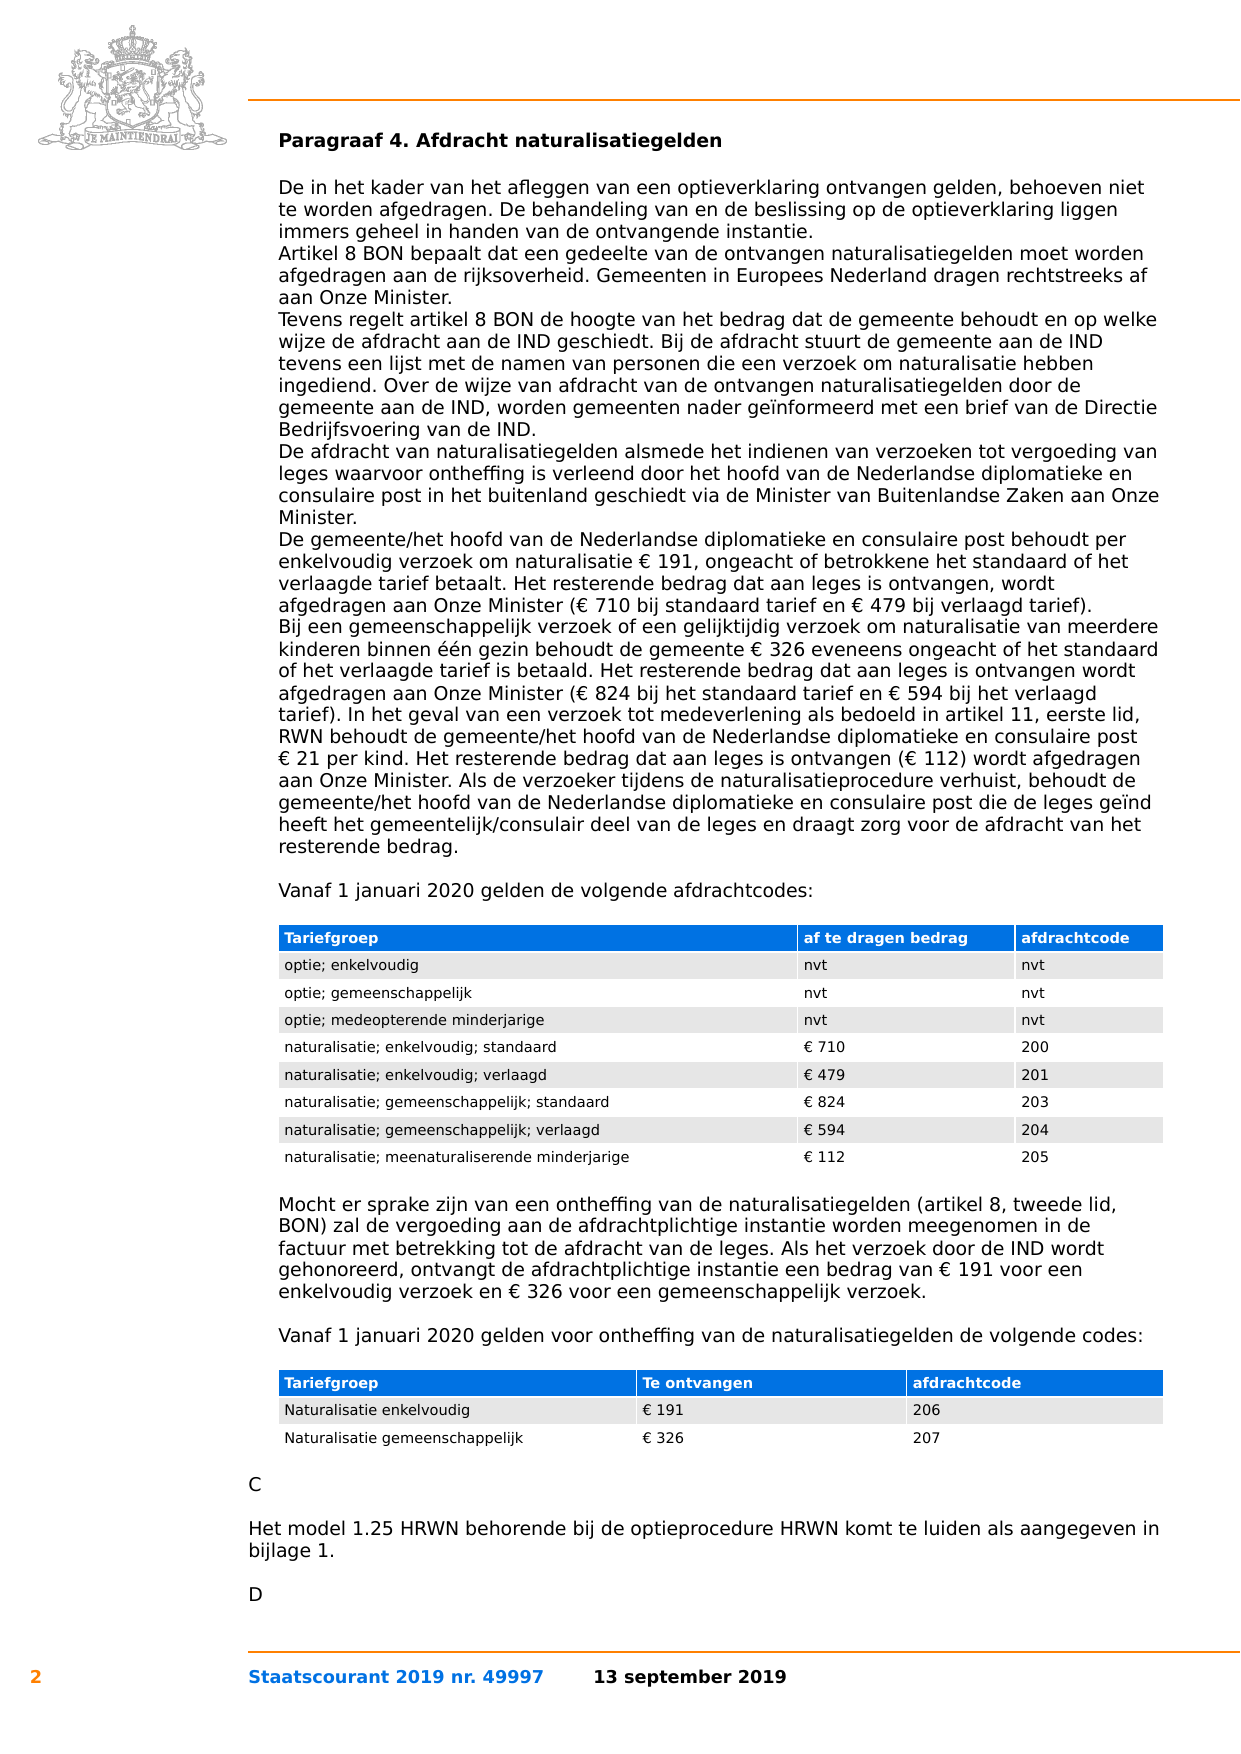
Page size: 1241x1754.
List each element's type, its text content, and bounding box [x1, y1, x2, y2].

table_cell nvt [798, 1007, 1014, 1033]
table_cell 207 [907, 1425, 1163, 1451]
table_cell € 191 [637, 1398, 906, 1424]
text Het model 1.25 HRWN behorende bij de optieprocedure HRWN komt te luiden als aangegeven in bijlage 1. [248, 1518, 1163, 1562]
table_header afdrachtcode [907, 1370, 1163, 1396]
table_cell € 112 [798, 1144, 1014, 1171]
table_cell nvt [1016, 953, 1163, 979]
table_cell optie; gemeenschappelijk [279, 980, 797, 1006]
text De gemeente/het hoofd van de Nederlandse diplomatieke en consulaire post behoudt per enkelvoudig verzoek om naturalisatie € 191, ongeacht of betrokkene het standaard of het verlaagde tarief betaalt. Het resterende bedrag dat aan leges is ontvangen, wordt afgedragen aan Onze Minister (€ 710 bij standaard tarief en € 479 bij verlaagd tarief). [278, 528, 1163, 616]
subtitle Paragraaf 4. Afdracht naturalisatiegelden [278, 130, 1163, 152]
table_cell 200 [1016, 1035, 1163, 1061]
text De afdracht van naturalisatiegelden alsmede het indienen van verzoeken tot vergoeding van leges waarvoor ontheffing is verleend door het hoofd van de Nederlandse diplomatieke en consulaire post in het buitenland geschiedt via de Minister van Buitenlandse Zaken aan Onze Minister. [278, 441, 1163, 528]
text D [248, 1584, 1163, 1606]
table_cell 205 [1016, 1144, 1163, 1171]
table_cell optie; medeopterende minderjarige [279, 1007, 797, 1033]
text Bij een gemeenschappelijk verzoek of een gelijktijdig verzoek om naturalisatie van meerdere kinderen binnen één gezin behoudt de gemeente € 326 eveneens ongeacht of het standaard of het verlaagde tarief is betaald. Het resterende bedrag dat aan leges is ontvangen wordt afgedragen aan Onze Minister (€ 824 bij het standaard tarief en € 594 bij het verlaagd tarief). In het geval van een verzoek tot medeverlening als bedoeld in artikel 11, eerste lid, RWN behoudt de gemeente/het hoofd van de Nederlandse diplomatieke en consulaire post € 21 per kind. Het resterende bedrag dat aan leges is ontvangen (€ 112) wordt afgedragen aan Onze Minister. Als de verzoeker tijdens de naturalisatieprocedure verhuist, behoudt de gemeente/het hoofd van de Nederlandse diplomatieke en consulaire post die de leges geïnd heeft het gemeentelijk/consulair deel van de leges en draagt zorg voor de afdracht van het resterende bedrag. [278, 616, 1163, 858]
table_cell € 479 [798, 1062, 1014, 1088]
table_cell 204 [1016, 1117, 1163, 1143]
table_header af te dragen bedrag [798, 925, 1014, 951]
table_cell Naturalisatie enkelvoudig [279, 1398, 636, 1424]
table_cell nvt [1016, 980, 1163, 1006]
table_header Tariefgroep [279, 1370, 636, 1396]
table_cell € 710 [798, 1035, 1014, 1061]
table_cell 206 [907, 1398, 1163, 1424]
table_header afdrachtcode [1016, 925, 1163, 951]
text Artikel 8 BON bepaalt dat een gedeelte van de ontvangen naturalisatiegelden moet worden afgedragen aan de rijksoverheid. Gemeenten in Europees Nederland dragen rechtstreeks af aan Onze Minister. [278, 243, 1163, 309]
text Mocht er sprake zijn van een ontheffing van de naturalisatiegelden (artikel 8, tweede lid, BON) zal de vergoeding aan de afdrachtplichtige instantie worden meegenomen in de factuur met betrekking tot de afdracht van de leges. Als het verzoek door de IND wordt gehonoreerd, ontvangt de afdrachtplichtige instantie een bedrag van € 191 voor een enkelvoudig verzoek en € 326 voor een gemeenschappelijk verzoek. [278, 1193, 1163, 1303]
table_cell € 824 [798, 1089, 1014, 1116]
table_cell nvt [798, 953, 1014, 979]
picture [38, 25, 227, 150]
text Vanaf 1 januari 2020 gelden voor ontheffing van de naturalisatiegelden de volgende codes: [278, 1325, 1163, 1347]
table_cell Naturalisatie gemeenschappelijk [279, 1425, 636, 1451]
table_cell 203 [1016, 1089, 1163, 1116]
table_header Tariefgroep [279, 925, 797, 951]
table_cell naturalisatie; meenaturaliserende minderjarige [279, 1144, 797, 1171]
table_cell nvt [1016, 1007, 1163, 1033]
table_header Te ontvangen [637, 1370, 906, 1396]
text Vanaf 1 januari 2020 gelden de volgende afdrachtcodes: [278, 880, 1163, 902]
text Tevens regelt artikel 8 BON de hoogte van het bedrag dat de gemeente behoudt en op welke wijze de afdracht aan de IND geschiedt. Bij de afdracht stuurt de gemeente aan de IND tevens een lijst met de namen van personen die een verzoek om naturalisatie hebben ingediend. Over de wijze van afdracht van de ontvangen naturalisatiegelden door de gemeente aan de IND, worden gemeenten nader geïnformeerd met een brief van de Directie Bedrijfsvoering van de IND. [278, 309, 1163, 441]
table_cell naturalisatie; gemeenschappelijk; verlaagd [279, 1117, 797, 1143]
table_cell 201 [1016, 1062, 1163, 1088]
table_cell naturalisatie; enkelvoudig; standaard [279, 1035, 797, 1061]
table_cell naturalisatie; enkelvoudig; verlaagd [279, 1062, 797, 1088]
table_cell € 326 [637, 1425, 906, 1451]
table_cell optie; enkelvoudig [279, 953, 797, 979]
text C [248, 1474, 1163, 1496]
table_cell € 594 [798, 1117, 1014, 1143]
table_cell nvt [798, 980, 1014, 1006]
table_cell naturalisatie; gemeenschappelijk; standaard [279, 1089, 797, 1116]
text De in het kader van het afleggen van een optieverklaring ontvangen gelden, behoeven niet te worden afgedragen. De behandeling van en de beslissing op de optieverklaring liggen immers geheel in handen van de ontvangende instantie. [278, 177, 1163, 243]
